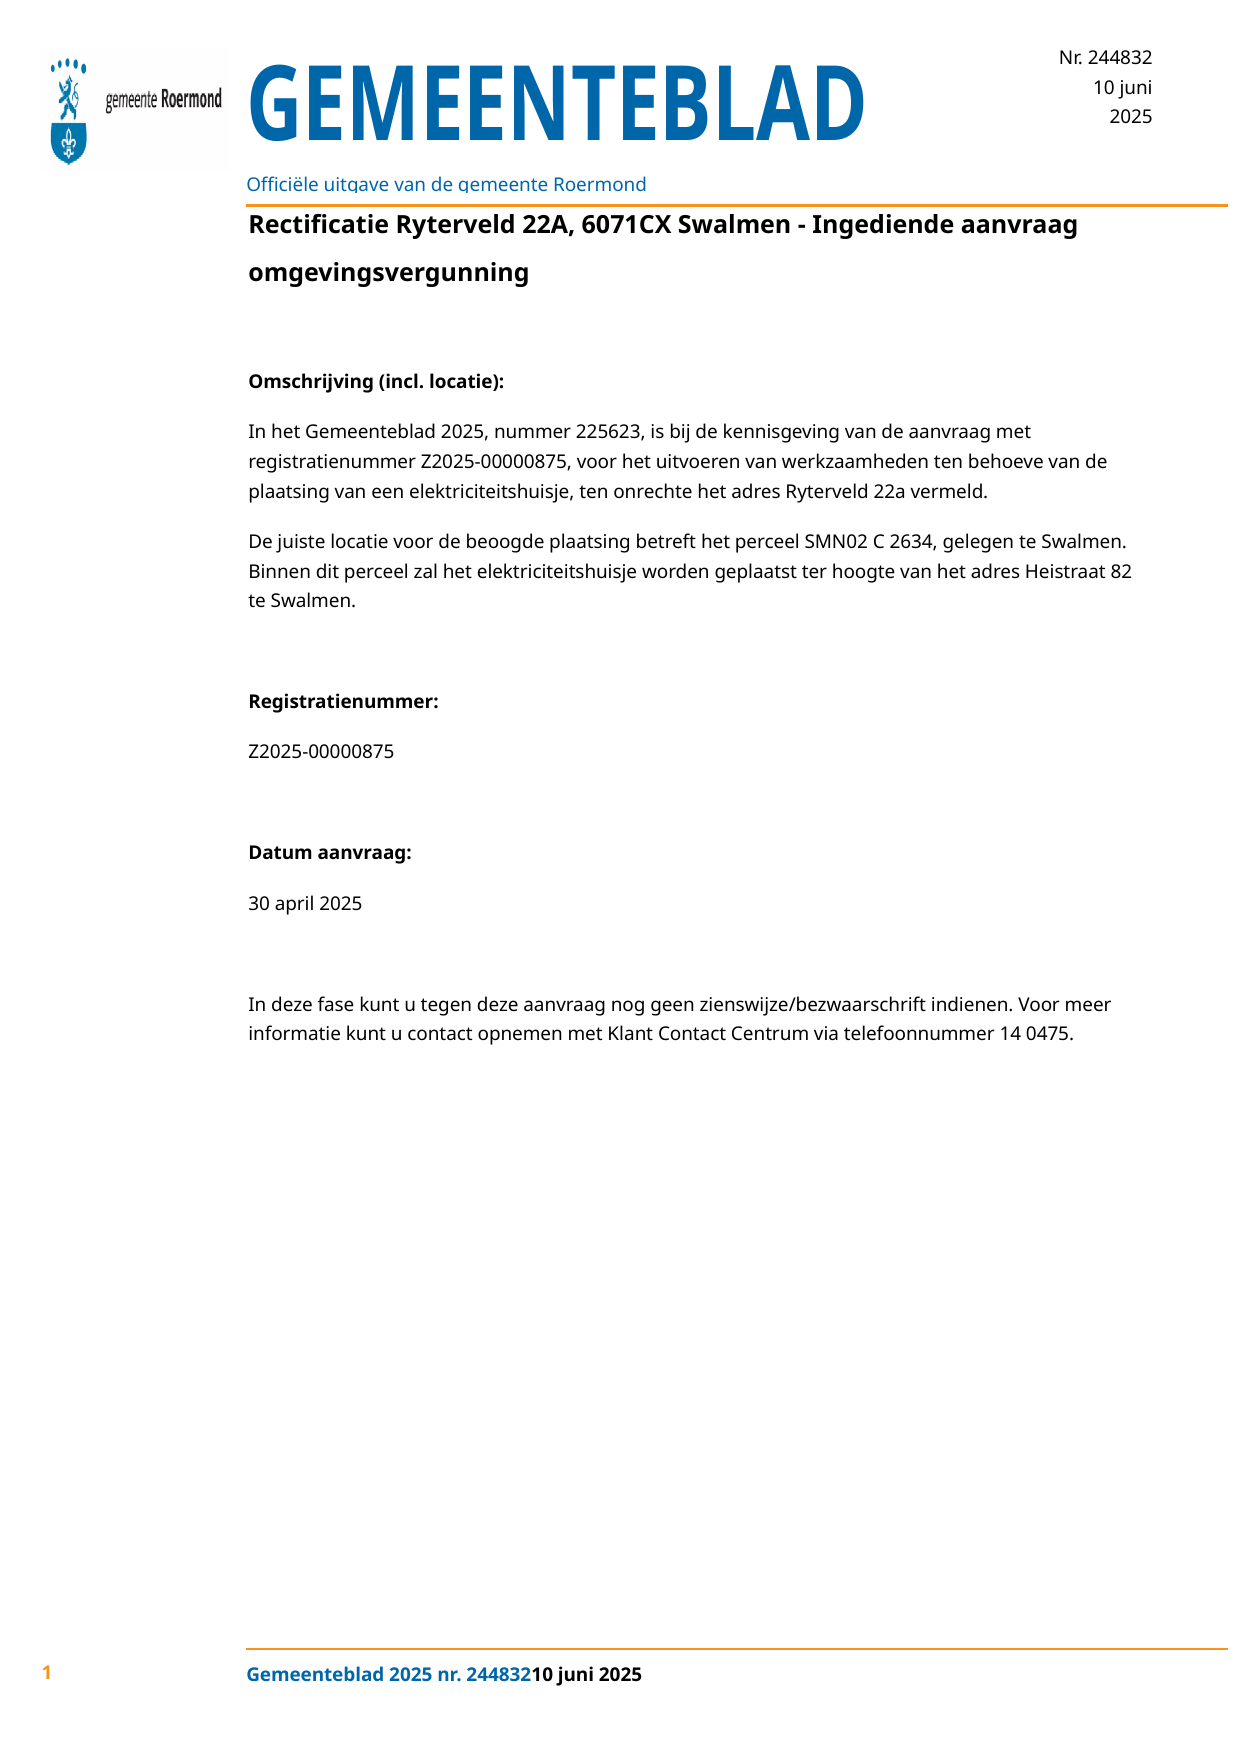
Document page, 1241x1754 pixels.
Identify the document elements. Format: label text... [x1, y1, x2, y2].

text Omschrijving (incl. locatie): [248, 368, 1152, 394]
text Rectificatie Ryterveld 22A, 6071CX Swalmen - Ingediende aanvraag omgevingsvergunning [248, 207, 1152, 288]
text In deze fase kunt u tegen deze aanvraag nog geen zienswijze/bezwaarschrift indienen. Voor meer informatie kunt u contact opnemen met Klant Contact Centrum via telefoonnummer 14 0475. [248, 991, 1152, 1046]
text 30 april 2025 [248, 890, 1152, 916]
text Datum aanvraag: [248, 839, 1152, 865]
picture [41, 47, 231, 172]
text De juiste locatie voor de beoogde plaatsing betreft het perceel SMN02 C 2634, gelegen te Swalmen. Binnen dit perceel zal het elektriciteitshuisje worden geplaatst ter hoogte van het adres Heistraat 82 te Swalmen. [248, 528, 1152, 613]
text Z2025-00000875 [248, 739, 1152, 764]
text In het Gemeenteblad 2025, nummer 225623, is bij de kennisgeving van de aanvraag met registratienummer Z2025-00000875, voor het uitvoeren van werkzaamheden ten behoeve van de plaatsing van een elektriciteitshuisje, ten onrechte het adres Ryterveld 22a vermeld. [248, 419, 1152, 504]
text Registratienummer: [248, 688, 1152, 714]
